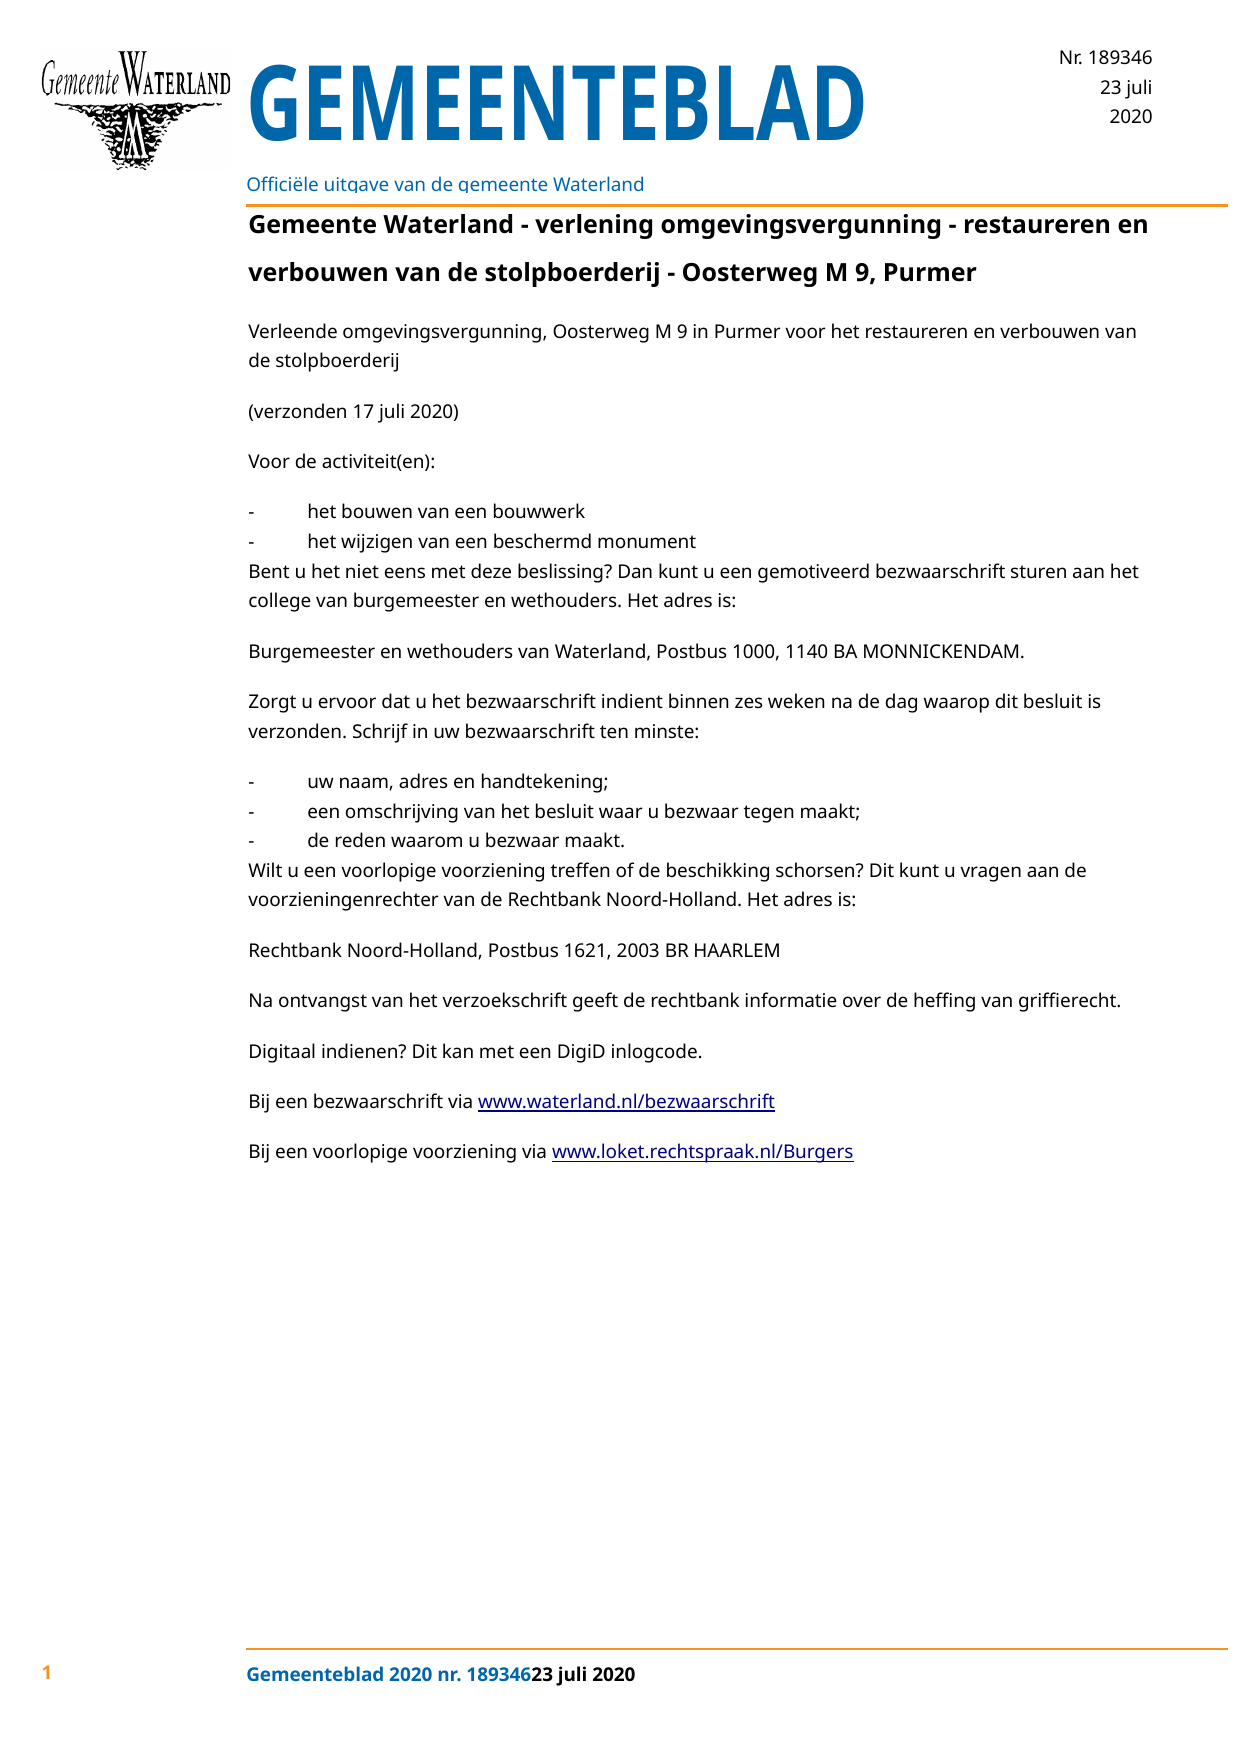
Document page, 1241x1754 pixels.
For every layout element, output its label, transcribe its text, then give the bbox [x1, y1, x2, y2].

text Bij een bezwaarschrift via www.waterland.nl/bezwaarschrift [248, 1088, 1152, 1114]
list het bouwen van een bouwwerk [248, 499, 1152, 524]
text Wilt u een voorlopige voorziening treffen of de beschikking schorsen? Dit kunt u vragen aan de voorzieningenrechter van de Rechtbank Noord-Holland. Het adres is: [248, 857, 1152, 912]
text Gemeente Waterland - verlening omgevingsvergunning - restaureren en verbouwen van de stolpboerderij - Oosterweg M 9, Purmer [248, 207, 1152, 288]
text Zorgt u ervoor dat u het bezwaarschrift indient binnen zes weken na de dag waarop dit besluit is verzonden. Schrijf in uw bezwaarschrift ten minste: [248, 688, 1152, 744]
text (verzonden 17 juli 2020) [248, 398, 1152, 424]
text Burgemeester en wethouders van Waterland, Postbus 1000, 1140 BA MONNICKENDAM. [248, 638, 1152, 664]
list het wijzigen van een beschermd monument [248, 528, 1152, 554]
text Bij een voorlopige voorziening via www.loket.rechtspraak.nl/Burgers [248, 1139, 1152, 1164]
list uw naam, adres en handtekening; [248, 768, 1152, 794]
list de reden waarom u bezwaar maakt. [248, 827, 1152, 853]
text Bent u het niet eens met deze beslissing? Dan kunt u een gemotiveerd bezwaarschrift sturen aan het college van burgemeester en wethouders. Het adres is: [248, 558, 1152, 613]
list een omschrijving van het besluit waar u bezwaar tegen maakt; [248, 798, 1152, 824]
text Na ontvangst van het verzoekschrift geeft de rechtbank informatie over de heffing van griffierecht. [248, 987, 1152, 1013]
text Voor de activiteit(en): [248, 448, 1152, 474]
text Digitaal indienen? Dit kan met een DigiD inlogcode. [248, 1038, 1152, 1064]
text Rechtbank Noord-Holland, Postbus 1621, 2003 BR HAARLEM [248, 937, 1152, 963]
picture [41, 47, 231, 172]
text Verleende omgevingsvergunning, Oosterweg M 9 in Purmer voor het restaureren en verbouwen van de stolpboerderij [248, 318, 1152, 373]
